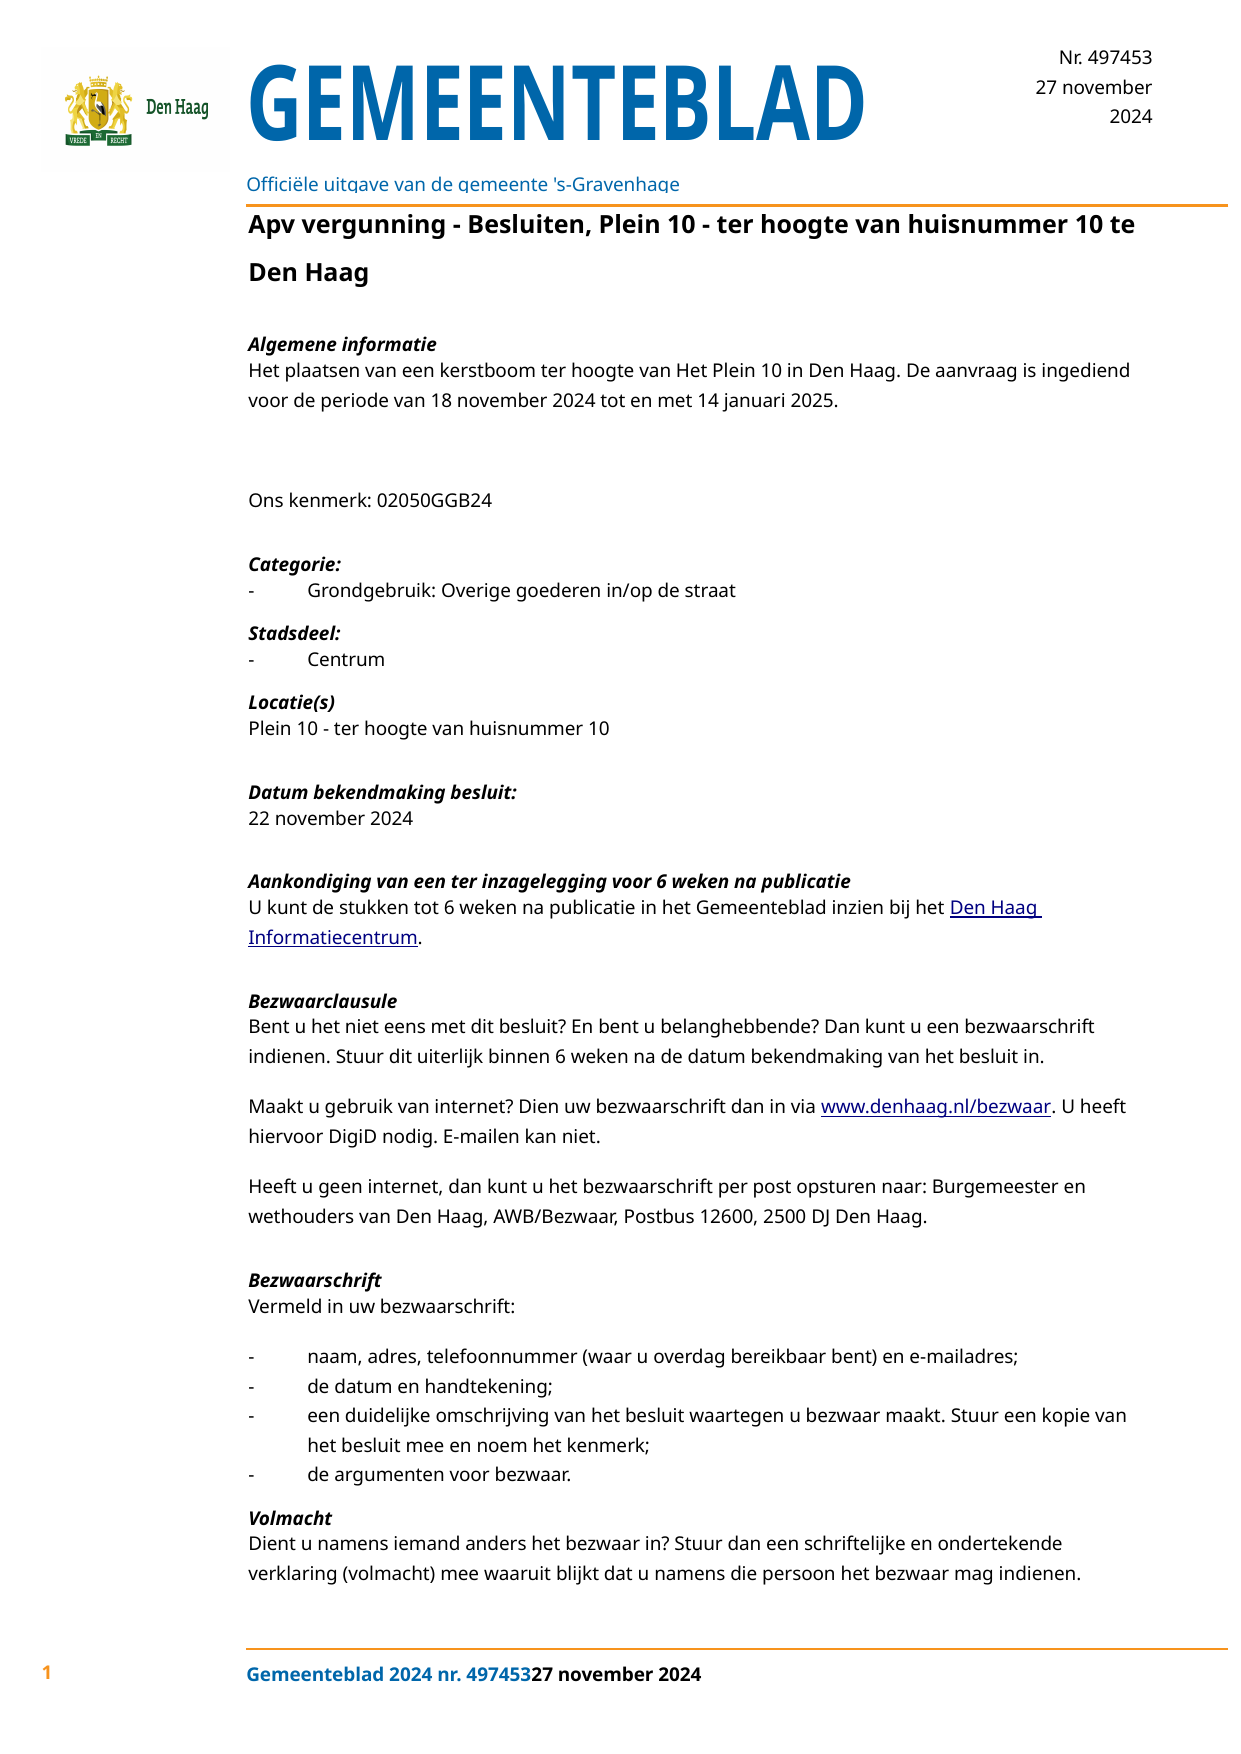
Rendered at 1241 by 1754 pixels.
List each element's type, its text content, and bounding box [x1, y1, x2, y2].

list naam, adres, telefoonnummer (waar u overdag bereikbaar bent) en e-mailadres; [248, 1343, 1152, 1369]
list de argumenten voor bezwaar. [248, 1462, 1152, 1487]
text Volmacht [248, 1505, 1152, 1531]
text Stadsdeel: [248, 620, 1152, 646]
text Bezwaarschrift [248, 1267, 1152, 1293]
text 22 november 2024 [248, 805, 1152, 830]
text Maakt u gebruik van internet? Dien uw bezwaarschrift dan in via www.denhaag.nl/bezwaar. U heeft hiervoor DigiD nodig. E-mailen kan niet. [248, 1094, 1152, 1149]
text Apv vergunning - Besluiten, Plein 10 - ter hoogte van huisnummer 10 te Den Haag [248, 207, 1152, 288]
text Locatie(s) [248, 689, 1152, 715]
text U kunt de stukken tot 6 weken na publicatie in het Gemeenteblad inzien bij het Den Haag Informatiecentrum. [248, 894, 1152, 950]
text Vermeld in uw bezwaarschrift: [248, 1293, 1152, 1319]
text Plein 10 - ter hoogte van huisnummer 10 [248, 715, 1152, 741]
text Bezwaarclausule [248, 988, 1152, 1014]
text Heeft u geen internet, dan kunt u het bezwaarschrift per post opsturen naar: Burgemeester en wethouders van Den Haag, AWB/Bezwaar, Postbus 12600, 2500 DJ Den Haag. [248, 1174, 1152, 1229]
text Dient u namens iemand anders het bezwaar in? Stuur dan een schriftelijke en ondertekende verklaring (volmacht) mee waaruit blijkt dat u namens die persoon het bezwaar mag indienen. [248, 1531, 1152, 1586]
text Het plaatsen van een kerstboom ter hoogte van Het Plein 10 in Den Haag. De aanvraag is ingediend voor de periode van 18 november 2024 tot en met 14 januari 2025. [248, 357, 1152, 412]
picture [41, 47, 231, 172]
list de datum en handtekening; [248, 1373, 1152, 1399]
text Bent u het niet eens met dit besluit? En bent u belanghebbende? Dan kunt u een bezwaarschrift indienen. Stuur dit uiterlijk binnen 6 weken na de datum bekendmaking van het besluit in. [248, 1014, 1152, 1069]
text Algemene informatie [248, 331, 1152, 357]
text Aankondiging van een ter inzagelegging voor 6 weken na publicatie [248, 869, 1152, 894]
list Centrum [248, 646, 1152, 672]
list Grondgebruik: Overige goederen in/op de straat [248, 577, 1152, 603]
text Ons kenmerk: 02050GGB24 [248, 488, 1152, 513]
list een duidelijke omschrijving van het besluit waartegen u bezwaar maakt. Stuur een kopie van het besluit mee en noem het kenmerk; [248, 1402, 1152, 1458]
text Categorie: [248, 552, 1152, 577]
text Datum bekendmaking besluit: [248, 779, 1152, 805]
